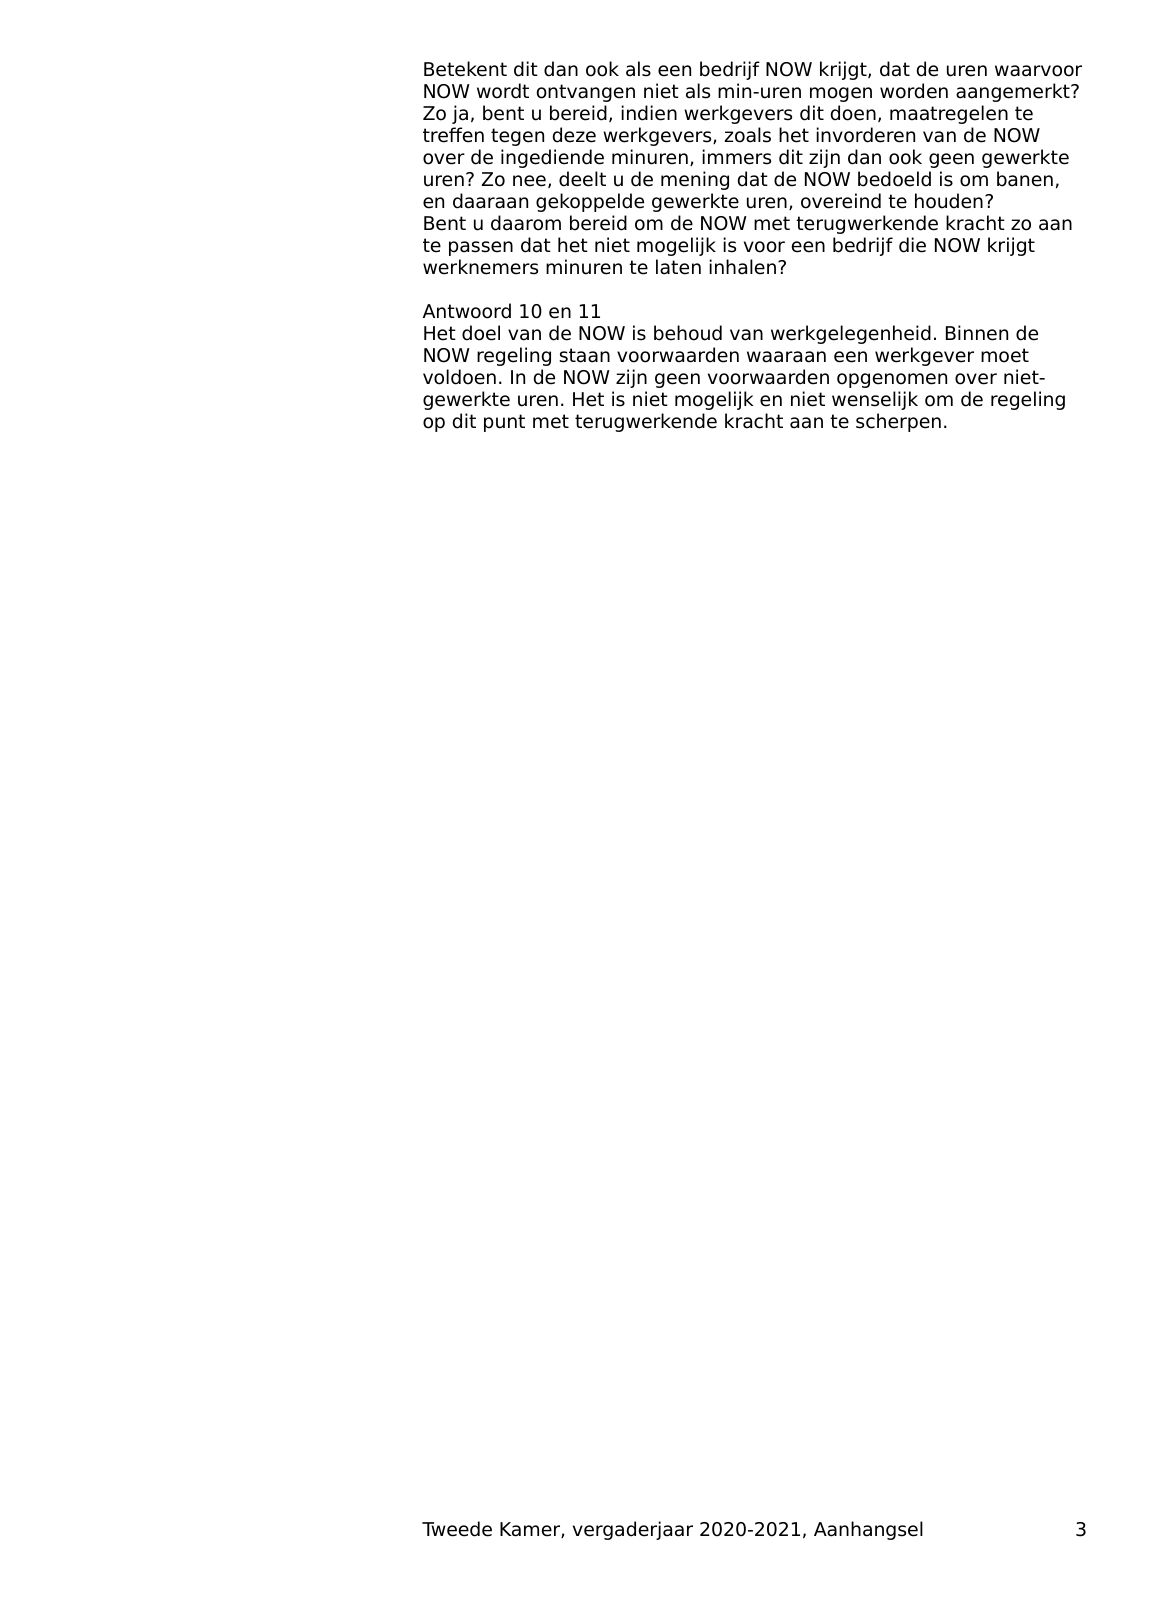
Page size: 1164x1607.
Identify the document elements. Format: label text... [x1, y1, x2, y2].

text Bent u daarom bereid om de NOW met terugwerkende kracht zo aan te passen dat het niet mogelijk is voor een bedrijf die NOW krijgt werknemers minuren te laten inhalen? [422, 213, 1087, 279]
text Het doel van de NOW is behoud van werkgelegenheid. Binnen de NOW regeling staan voorwaarden waaraan een werkgever moet voldoen. In de NOW zijn geen voorwaarden opgenomen over niet-gewerkte uren. Het is niet mogelijk en niet wenselijk om de regeling op dit punt met terugwerkende kracht aan te scherpen. [422, 323, 1087, 433]
text Antwoord 10 en 11 [422, 301, 1087, 323]
text Betekent dit dan ook als een bedrijf NOW krijgt, dat de uren waarvoor NOW wordt ontvangen niet als min-uren mogen worden aangemerkt? Zo ja, bent u bereid, indien werkgevers dit doen, maatregelen te treffen tegen deze werkgevers, zoals het invorderen van de NOW over de ingediende minuren, immers dit zijn dan ook geen gewerkte uren? Zo nee, deelt u de mening dat de NOW bedoeld is om banen, en daaraan gekoppelde gewerkte uren, overeind te houden? [422, 59, 1087, 213]
